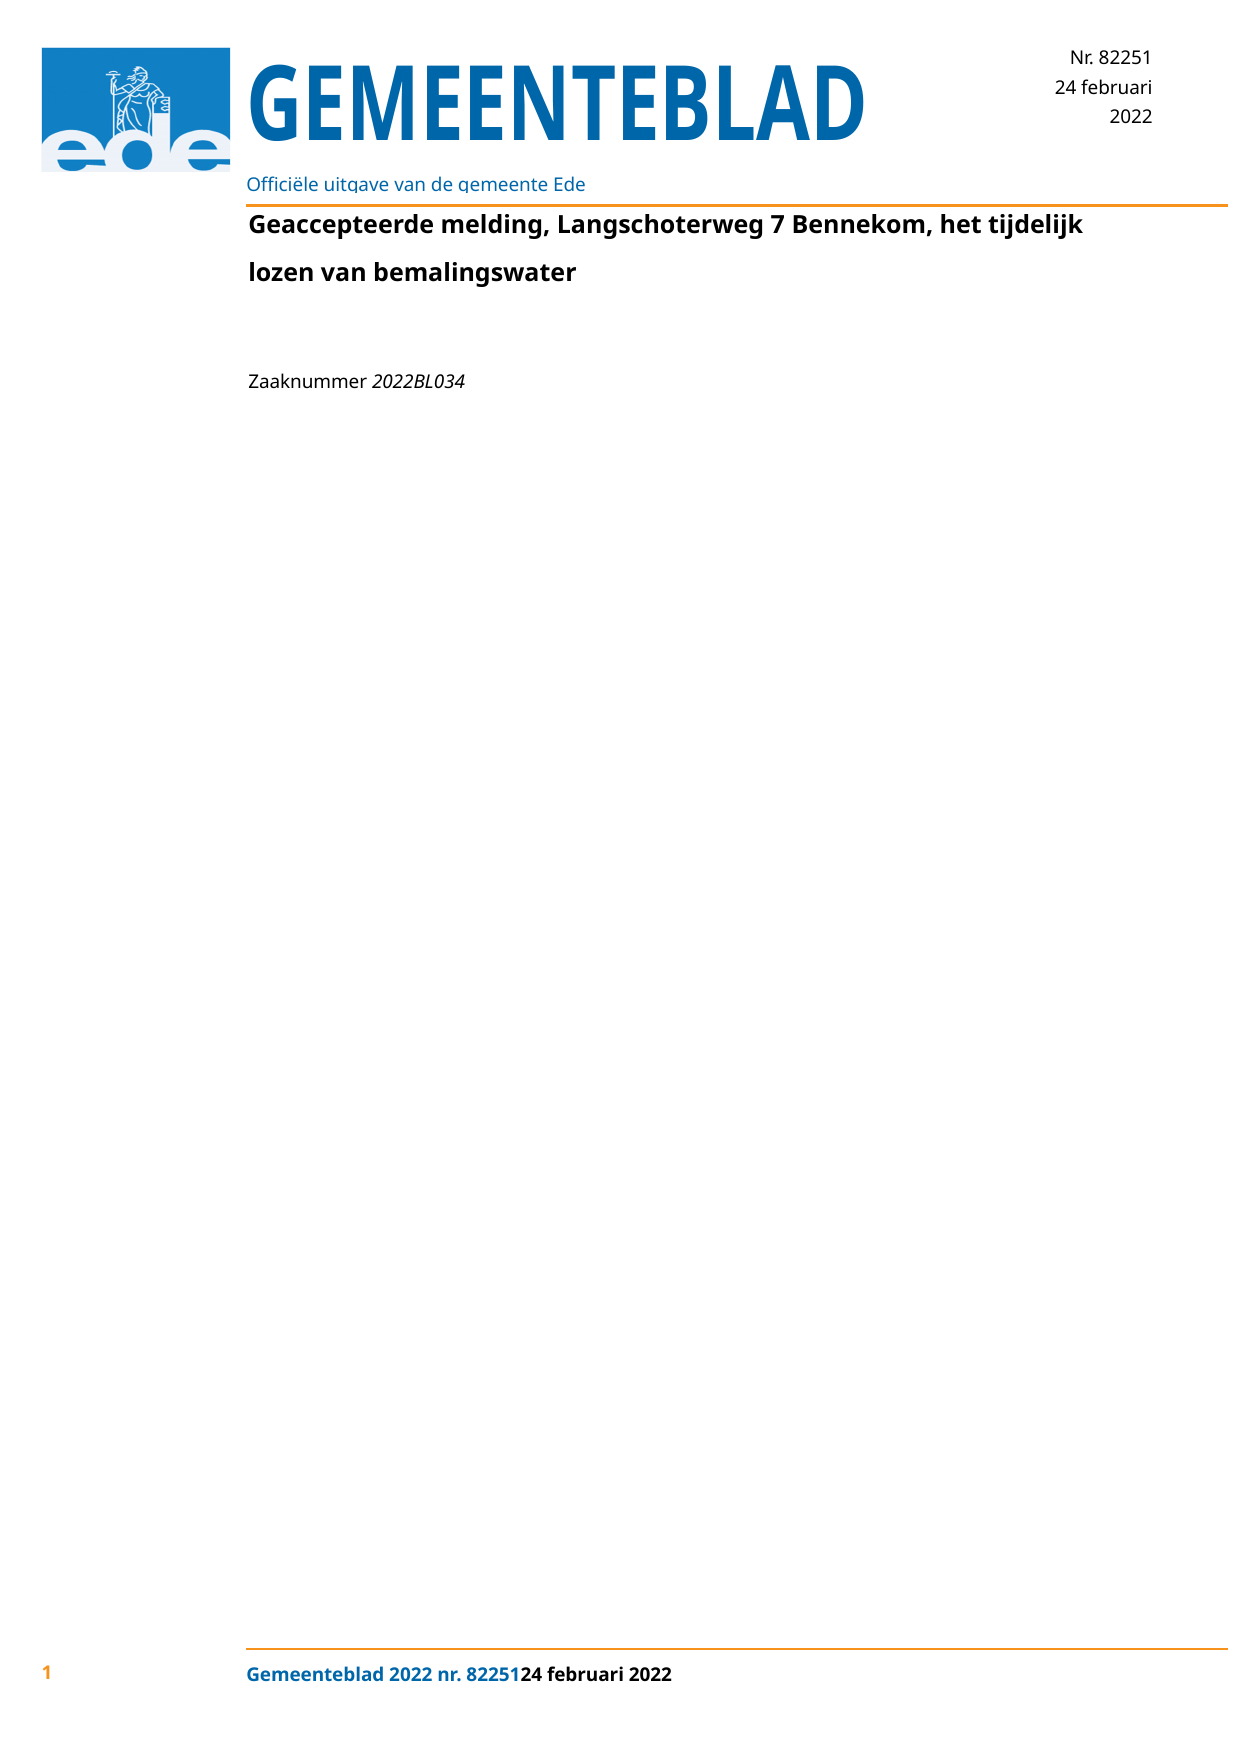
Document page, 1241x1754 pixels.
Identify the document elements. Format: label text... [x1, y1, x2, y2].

text Zaaknummer 2022BL034 [248, 368, 1152, 394]
picture [41, 47, 231, 172]
text Geaccepteerde melding, Langschoterweg 7 Bennekom, het tijdelijk lozen van bemalingswater [248, 207, 1152, 288]
